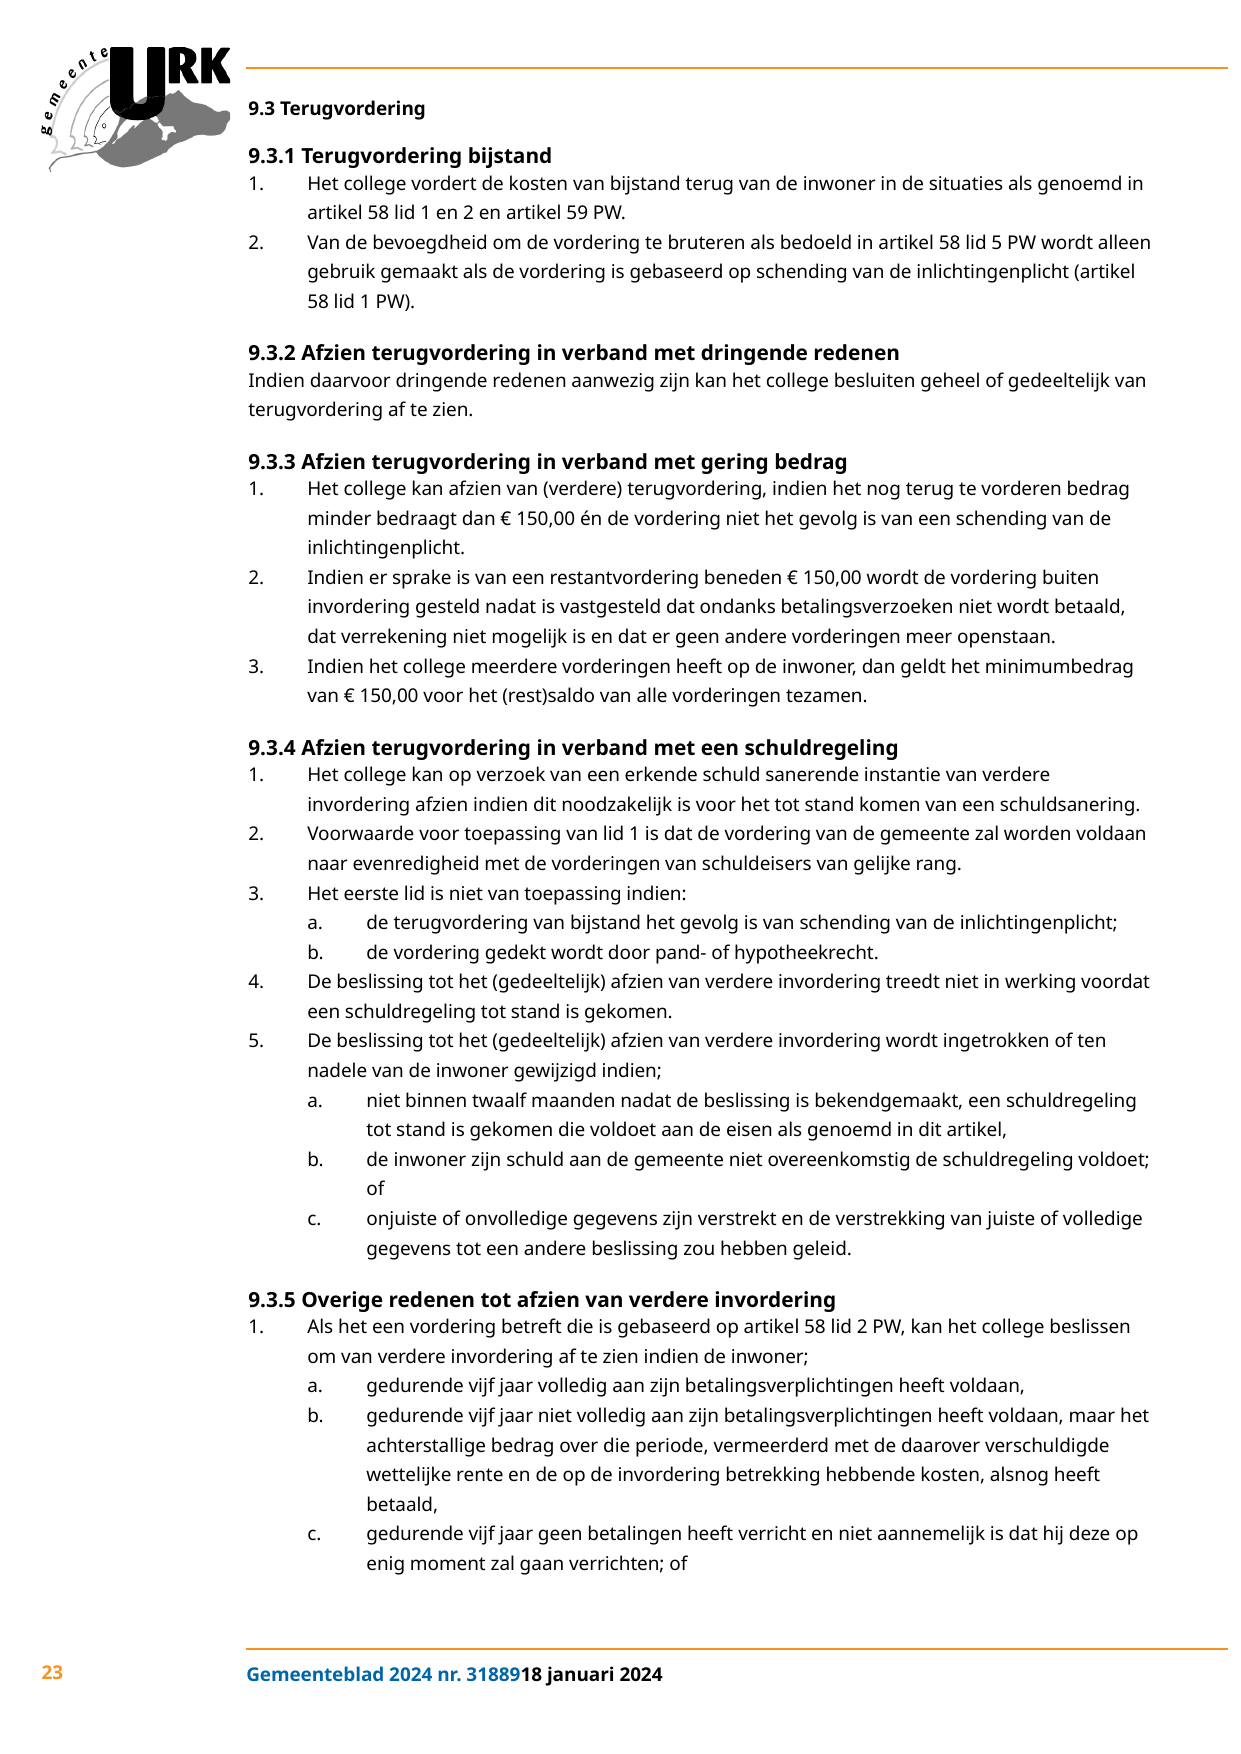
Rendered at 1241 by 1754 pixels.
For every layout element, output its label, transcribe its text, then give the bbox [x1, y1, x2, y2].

list gedurende vijf jaar geen betalingen heeft verricht en niet aannemelijk is dat hij deze op enig moment zal gaan verrichten; of [307, 1521, 1152, 1576]
text Indien daarvoor dringende redenen aanwezig zijn kan het college besluiten geheel of gedeeltelijk van terugvordering af te zien. [248, 367, 1152, 422]
text 9.3.1 Terugvordering bijstand [248, 141, 1152, 170]
list Indien het college meerdere vorderingen heeft op de inwoner, dan geldt het minimumbedrag van € 150,00 voor het (rest)saldo van alle vorderingen tezamen. [248, 653, 1152, 708]
list Indien er sprake is van een restantvordering beneden € 150,00 wordt de vordering buiten invordering gesteld nadat is vastgesteld dat ondanks betalingsverzoeken niet wordt betaald, dat verrekening niet mogelijk is en dat er geen andere vorderingen meer openstaan. [248, 564, 1152, 649]
text 9.3.3 Afzien terugvordering in verband met gering bedrag [248, 447, 1152, 475]
list onjuiste of onvolledige gegevens zijn verstrekt en de verstrekking van juiste of volledige gegevens tot een andere beslissing zou hebben geleid. [307, 1205, 1152, 1260]
list Het college kan op verzoek van een erkende schuld sanerende instantie van verdere invordering afzien indien dit noodzakelijk is voor het tot stand komen van een schuldsanering. [248, 761, 1152, 817]
list Van de bevoegdheid om de vordering te bruteren als bedoeld in artikel 58 lid 5 PW wordt alleen gebruik gemaakt als de vordering is gebaseerd op schending van de inlichtingenplicht (artikel 58 lid 1 PW). [248, 229, 1152, 314]
list de vordering gedekt wordt door pand- of hypotheekrecht. [307, 939, 1152, 964]
list De beslissing tot het (gedeeltelijk) afzien van verdere invordering wordt ingetrokken of ten nadele van de inwoner gewijzigd indien; [248, 1028, 1152, 1083]
list Als het een vordering betreft die is gebaseerd op artikel 58 lid 2 PW, kan het college beslissen om van verdere invordering af te zien indien de inwoner; [248, 1313, 1152, 1369]
list niet binnen twaalf maanden nadat de beslissing is bekendgemaakt, een schuldregeling tot stand is gekomen die voldoet aan de eisen als genoemd in dit artikel, [307, 1087, 1152, 1142]
list Het college vordert de kosten van bijstand terug van de inwoner in de situaties als genoemd in artikel 58 lid 1 en 2 en artikel 59 PW. [248, 170, 1152, 225]
picture [41, 47, 231, 172]
list de inwoner zijn schuld aan de gemeente niet overeenkomstig de schuldregeling voldoet; of [307, 1146, 1152, 1201]
text 9.3.2 Afzien terugvordering in verband met dringende redenen [248, 338, 1152, 367]
list Het college kan afzien van (verdere) terugvordering, indien het nog terug te vorderen bedrag minder bedraagt dan € 150,00 én de vordering niet het gevolg is van een schending van de inlichtingenplicht. [248, 475, 1152, 560]
list Het eerste lid is niet van toepassing indien: [248, 880, 1152, 905]
list gedurende vijf jaar volledig aan zijn betalingsverplichtingen heeft voldaan, [307, 1373, 1152, 1398]
list Voorwaarde voor toepassing van lid 1 is dat de vordering van de gemeente zal worden voldaan naar evenredigheid met de vorderingen van schuldeisers van gelijke rang. [248, 821, 1152, 876]
list De beslissing tot het (gedeeltelijk) afzien van verdere invordering treedt niet in werking voordat een schuldregeling tot stand is gekomen. [248, 968, 1152, 1024]
list gedurende vijf jaar niet volledig aan zijn betalingsverplichtingen heeft voldaan, maar het achterstallige bedrag over die periode, vermeerderd met de daarover verschuldigde wettelijke rente en de op de invordering betrekking hebbende kosten, alsnog heeft betaald, [307, 1402, 1152, 1517]
text 9.3.4 Afzien terugvordering in verband met een schuldregeling [248, 733, 1152, 761]
text 9.3.5 Overige redenen tot afzien van verdere invordering [248, 1285, 1152, 1313]
text 9.3 Terugvordering [248, 95, 1152, 121]
list de terugvordering van bijstand het gevolg is van schending van de inlichtingenplicht; [307, 909, 1152, 935]
